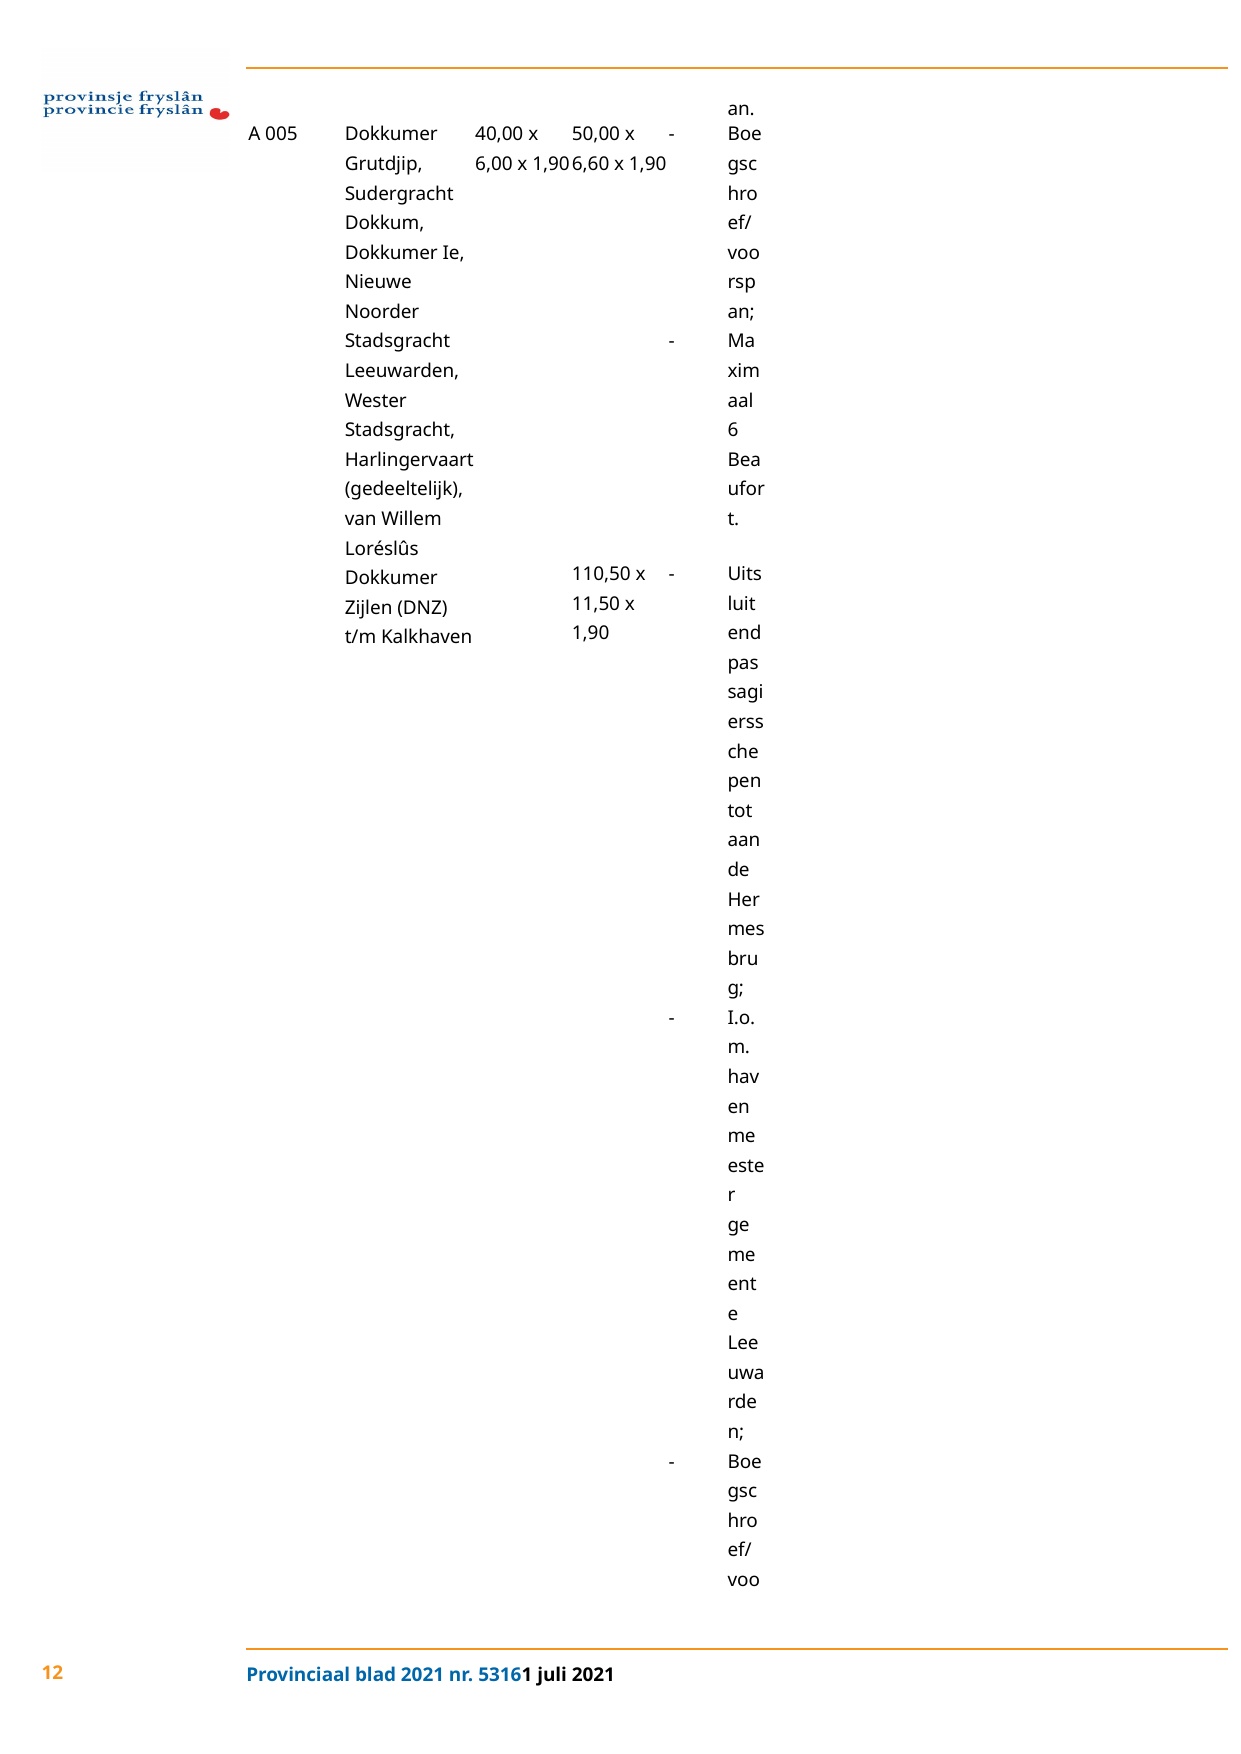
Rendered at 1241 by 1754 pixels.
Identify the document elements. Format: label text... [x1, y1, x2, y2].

table_cell 50,00 x 6,60 x 1,90 [572, 121, 668, 560]
table_cell A 005 [248, 121, 344, 1592]
table_cell [248, 95, 344, 121]
table_cell [345, 679, 475, 1592]
table_cell an. [668, 95, 765, 121]
table_cell Uitsluitend passagiersschepen tot aan de Hermesbrug; I.o.m. havenmeester gemeente Leeuwarden; Boegschroef/ voo [668, 560, 765, 1592]
table_cell Boegschroef/ voorspan; Maximaal 6 Beaufort. [668, 121, 765, 560]
picture [41, 47, 231, 172]
table_cell [475, 95, 572, 121]
table_cell [572, 95, 668, 121]
table_cell [345, 95, 475, 121]
table_cell Dokkumer Grutdjip, Sudergracht Dokkum, Dokkumer Ie, Nieuwe Noorder Stadsgracht Leeuwarden, Wester Stadsgracht, Harlingervaart (gedeeltelijk), van Willem Loréslûs Dokkumer Zijlen (DNZ) t/m Kalkhaven [345, 121, 475, 679]
table_cell 40,00 x 6,00 x 1,90 [475, 121, 572, 1592]
table_cell 110,50 x 11,50 x 1,90 [572, 560, 668, 1592]
